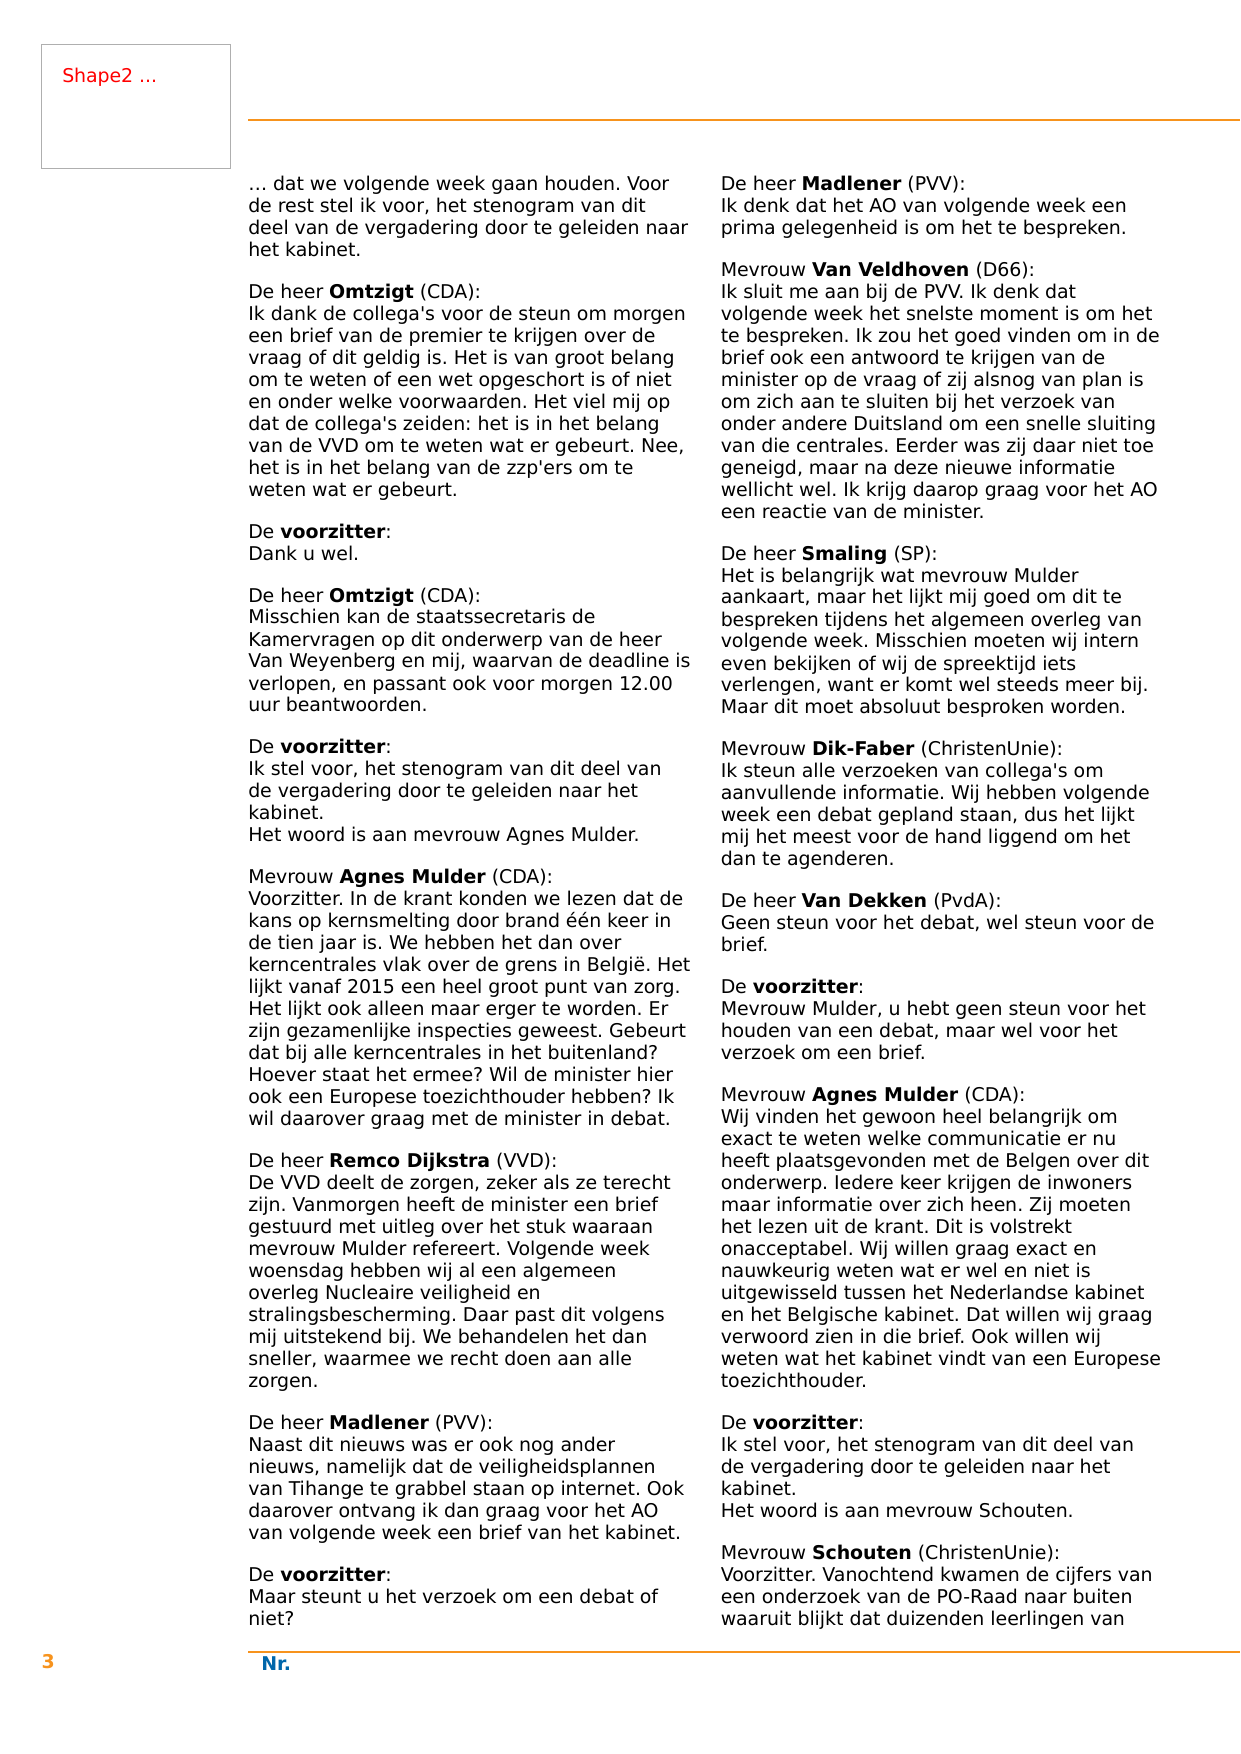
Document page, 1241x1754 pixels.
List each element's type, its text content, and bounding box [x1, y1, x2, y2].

text De heer Omtzigt (CDA): [248, 281, 691, 303]
text Naast dit nieuws was er ook nog ander nieuws, namelijk dat de veiligheidsplannen van Tihange te grabbel staan op internet. Ook daarover ontvang ik dan graag voor het AO van volgende week een brief van het kabinet. [248, 1434, 691, 1544]
text Misschien kan de staatssecretaris de Kamervragen op dit onderwerp van de heer Van Weyenberg en mij, waarvan de deadline is verlopen, en passant ook voor morgen 12.00 uur beantwoorden. [248, 606, 691, 716]
text … dat we volgende week gaan houden. Voor de rest stel ik voor, het stenogram van dit deel van de vergadering door te geleiden naar het kabinet. [248, 173, 691, 261]
text Het is belangrijk wat mevrouw Mulder aankaart, maar het lijkt mij goed om dit te bespreken tijdens het algemeen overleg van volgende week. Misschien moeten wij intern even bekijken of wij de spreektijd iets verlengen, want er komt wel steeds meer bij. Maar dit moet absoluut besproken worden. [721, 564, 1163, 718]
text Ik sluit me aan bij de PVV. Ik denk dat volgende week het snelste moment is om het te bespreken. Ik zou het goed vinden om in de brief ook een antwoord te krijgen van de minister op de vraag of zij alsnog van plan is om zich aan te sluiten bij het verzoek van onder andere Duitsland om een snelle sluiting van die centrales. Eerder was zij daar niet toe geneigd, maar na deze nieuwe informatie wellicht wel. Ik krijg daarop graag voor het AO een reactie van de minister. [721, 281, 1163, 522]
text Voorzitter. Vanochtend kwamen de cijfers van een onderzoek van de PO-Raad naar buiten waaruit blijkt dat duizenden leerlingen van [721, 1564, 1163, 1629]
text Wij vinden het gewoon heel belangrijk om exact te weten welke communicatie er nu heeft plaatsgevonden met de Belgen over dit onderwerp. Iedere keer krijgen de inwoners maar informatie over zich heen. Zij moeten het lezen uit de krant. Dit is volstrekt onacceptabel. Wij willen graag exact en nauwkeurig weten wat er wel en niet is uitgewisseld tussen het Nederlandse kabinet en het Belgische kabinet. Dat willen wij graag verwoord zien in die brief. Ook willen wij weten wat het kabinet vindt van een Europese toezichthouder. [721, 1106, 1163, 1392]
text De VVD deelt de zorgen, zeker als ze terecht zijn. Vanmorgen heeft de minister een brief gestuurd met uitleg over het stuk waaraan mevrouw Mulder refereert. Volgende week woensdag hebben wij al een algemeen overleg Nucleaire veiligheid en stralingsbescherming. Daar past dit volgens mij uitstekend bij. We behandelen het dan sneller, waarmee we recht doen aan alle zorgen. [248, 1172, 691, 1392]
text De voorzitter: [248, 736, 691, 758]
text Mevrouw Agnes Mulder (CDA): [248, 866, 691, 888]
text De heer Madlener (PVV): [248, 1412, 691, 1434]
text Ik stel voor, het stenogram van dit deel van de vergadering door te geleiden naar het kabinet. [721, 1434, 1163, 1500]
text Ik stel voor, het stenogram van dit deel van de vergadering door te geleiden naar het kabinet. [248, 758, 691, 824]
text Mevrouw Schouten (ChristenUnie): [721, 1542, 1163, 1564]
text De heer Omtzigt (CDA): [248, 584, 691, 606]
text Geen steun voor het debat, wel steun voor de brief. [721, 912, 1163, 956]
text Mevrouw Van Veldhoven (D66): [721, 259, 1163, 281]
text De voorzitter: [721, 1412, 1163, 1434]
text Ik denk dat het AO van volgende week een prima gelegenheid is om het te bespreken. [721, 195, 1163, 239]
text Ik dank de collega's voor de steun om morgen een brief van de premier te krijgen over de vraag of dit geldig is. Het is van groot belang om te weten of een wet opgeschort is of niet en onder welke voorwaarden. Het viel mij op dat de collega's zeiden: het is in het belang van de VVD om te weten wat er gebeurt. Nee, het is in het belang van de zzp'ers om te weten wat er gebeurt. [248, 303, 691, 501]
text Het woord is aan mevrouw Schouten. [721, 1500, 1163, 1522]
text De heer Smaling (SP): [721, 542, 1163, 564]
text Het woord is aan mevrouw Agnes Mulder. [248, 824, 691, 846]
text Maar steunt u het verzoek om een debat of niet? [248, 1586, 691, 1629]
text Dank u wel. [248, 542, 691, 564]
text Mevrouw Agnes Mulder (CDA): [721, 1084, 1163, 1106]
text De voorzitter: [248, 1564, 691, 1586]
text Mevrouw Mulder, u hebt geen steun voor het houden van een debat, maar wel voor het verzoek om een brief. [721, 998, 1163, 1064]
text De heer Van Dekken (PvdA): [721, 890, 1163, 912]
text De voorzitter: [721, 976, 1163, 998]
text De heer Remco Dijkstra (VVD): [248, 1150, 691, 1172]
text Mevrouw Dik-Faber (ChristenUnie): [721, 738, 1163, 760]
text Ik steun alle verzoeken van collega's om aanvullende informatie. Wij hebben volgende week een debat gepland staan, dus het lijkt mij het meest voor de hand liggend om het dan te agenderen. [721, 760, 1163, 870]
text Voorzitter. In de krant konden we lezen dat de kans op kernsmelting door brand één keer in de tien jaar is. We hebben het dan over kerncentrales vlak over de grens in België. Het lijkt vanaf 2015 een heel groot punt van zorg. Het lijkt ook alleen maar erger te worden. Er zijn gezamenlijke inspecties geweest. Gebeurt dat bij alle kerncentrales in het buitenland? Hoever staat het ermee? Wil de minister hier ook een Europese toezichthouder hebben? Ik wil daarover graag met de minister in debat. [248, 888, 691, 1130]
text De voorzitter: [248, 521, 691, 542]
text De heer Madlener (PVV): [721, 173, 1163, 195]
